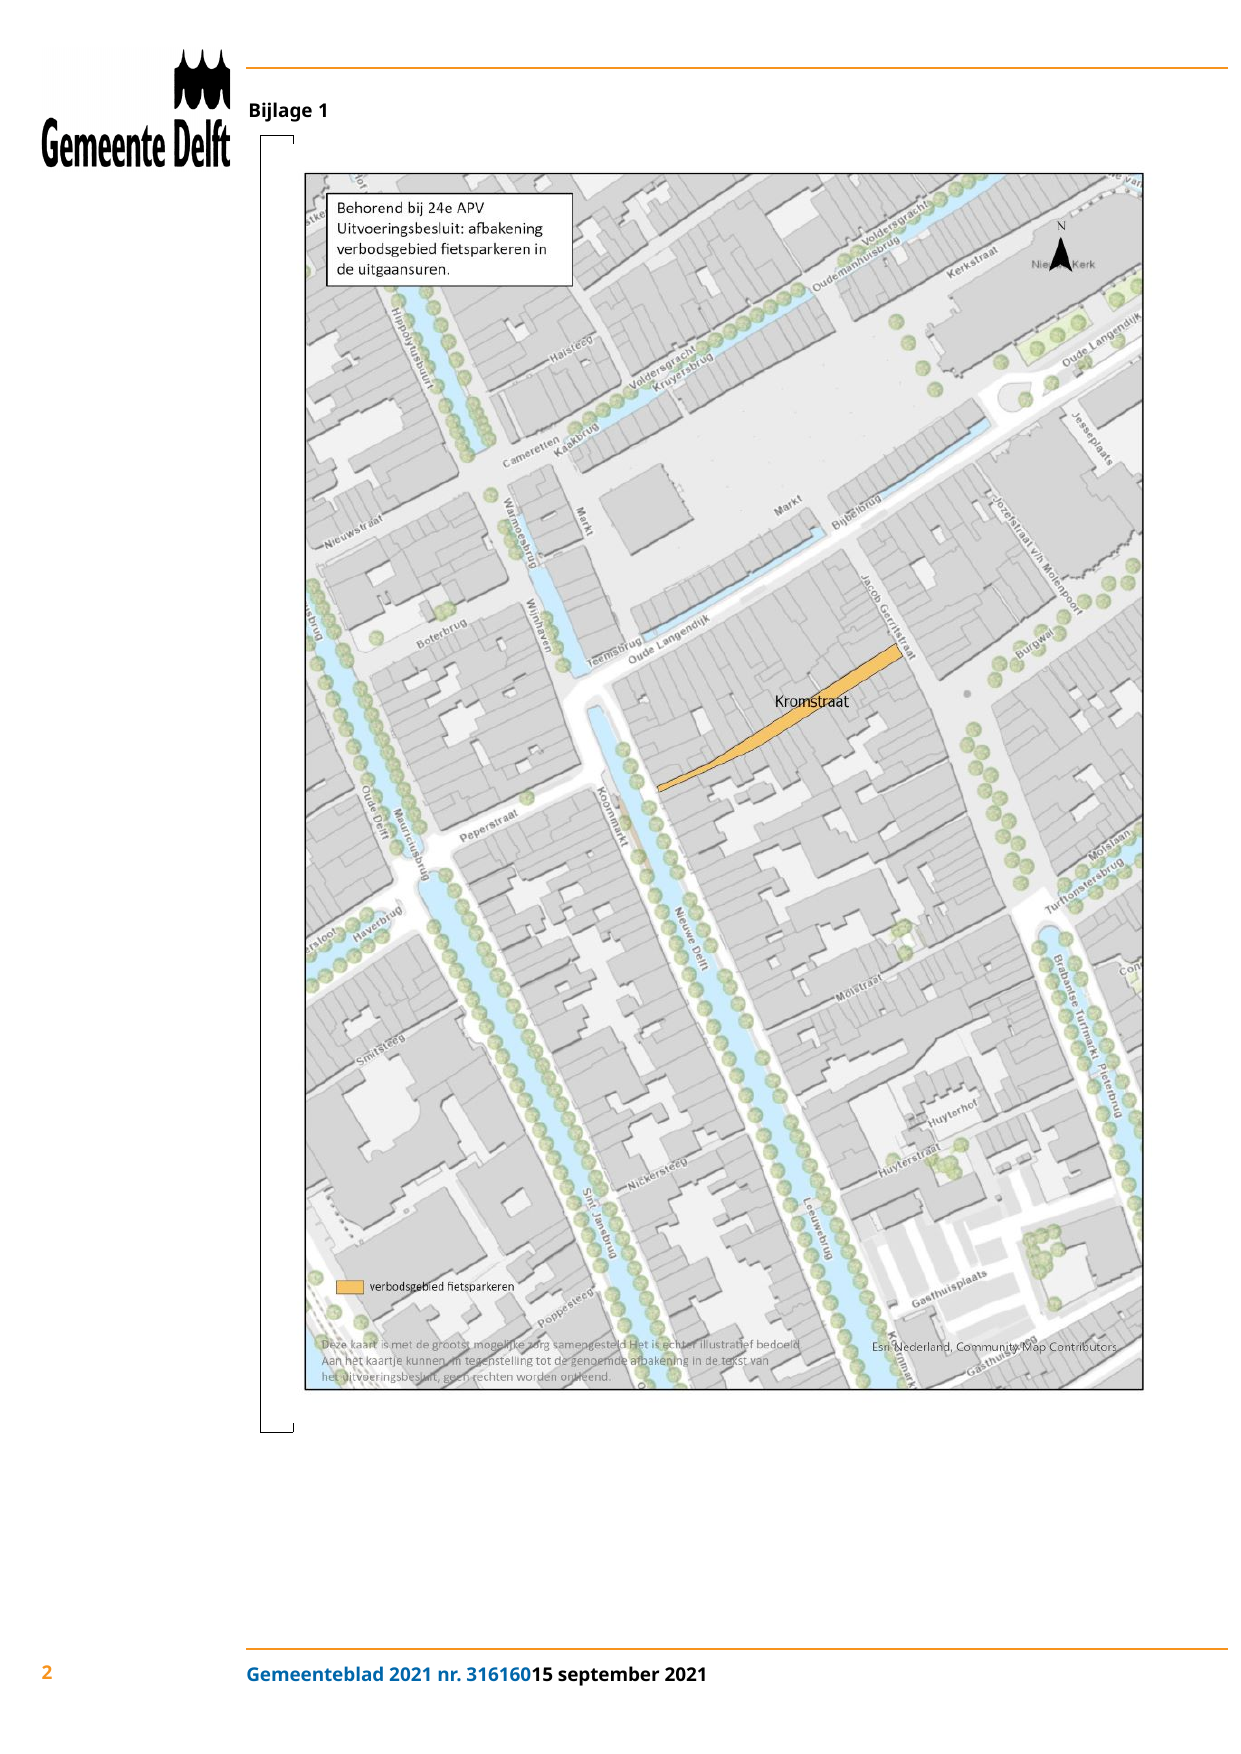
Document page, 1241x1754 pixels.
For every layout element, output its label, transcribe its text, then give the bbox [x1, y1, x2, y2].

picture [268, 144, 1173, 1423]
picture [41, 47, 231, 172]
text Bijlage 1 [248, 95, 1152, 123]
